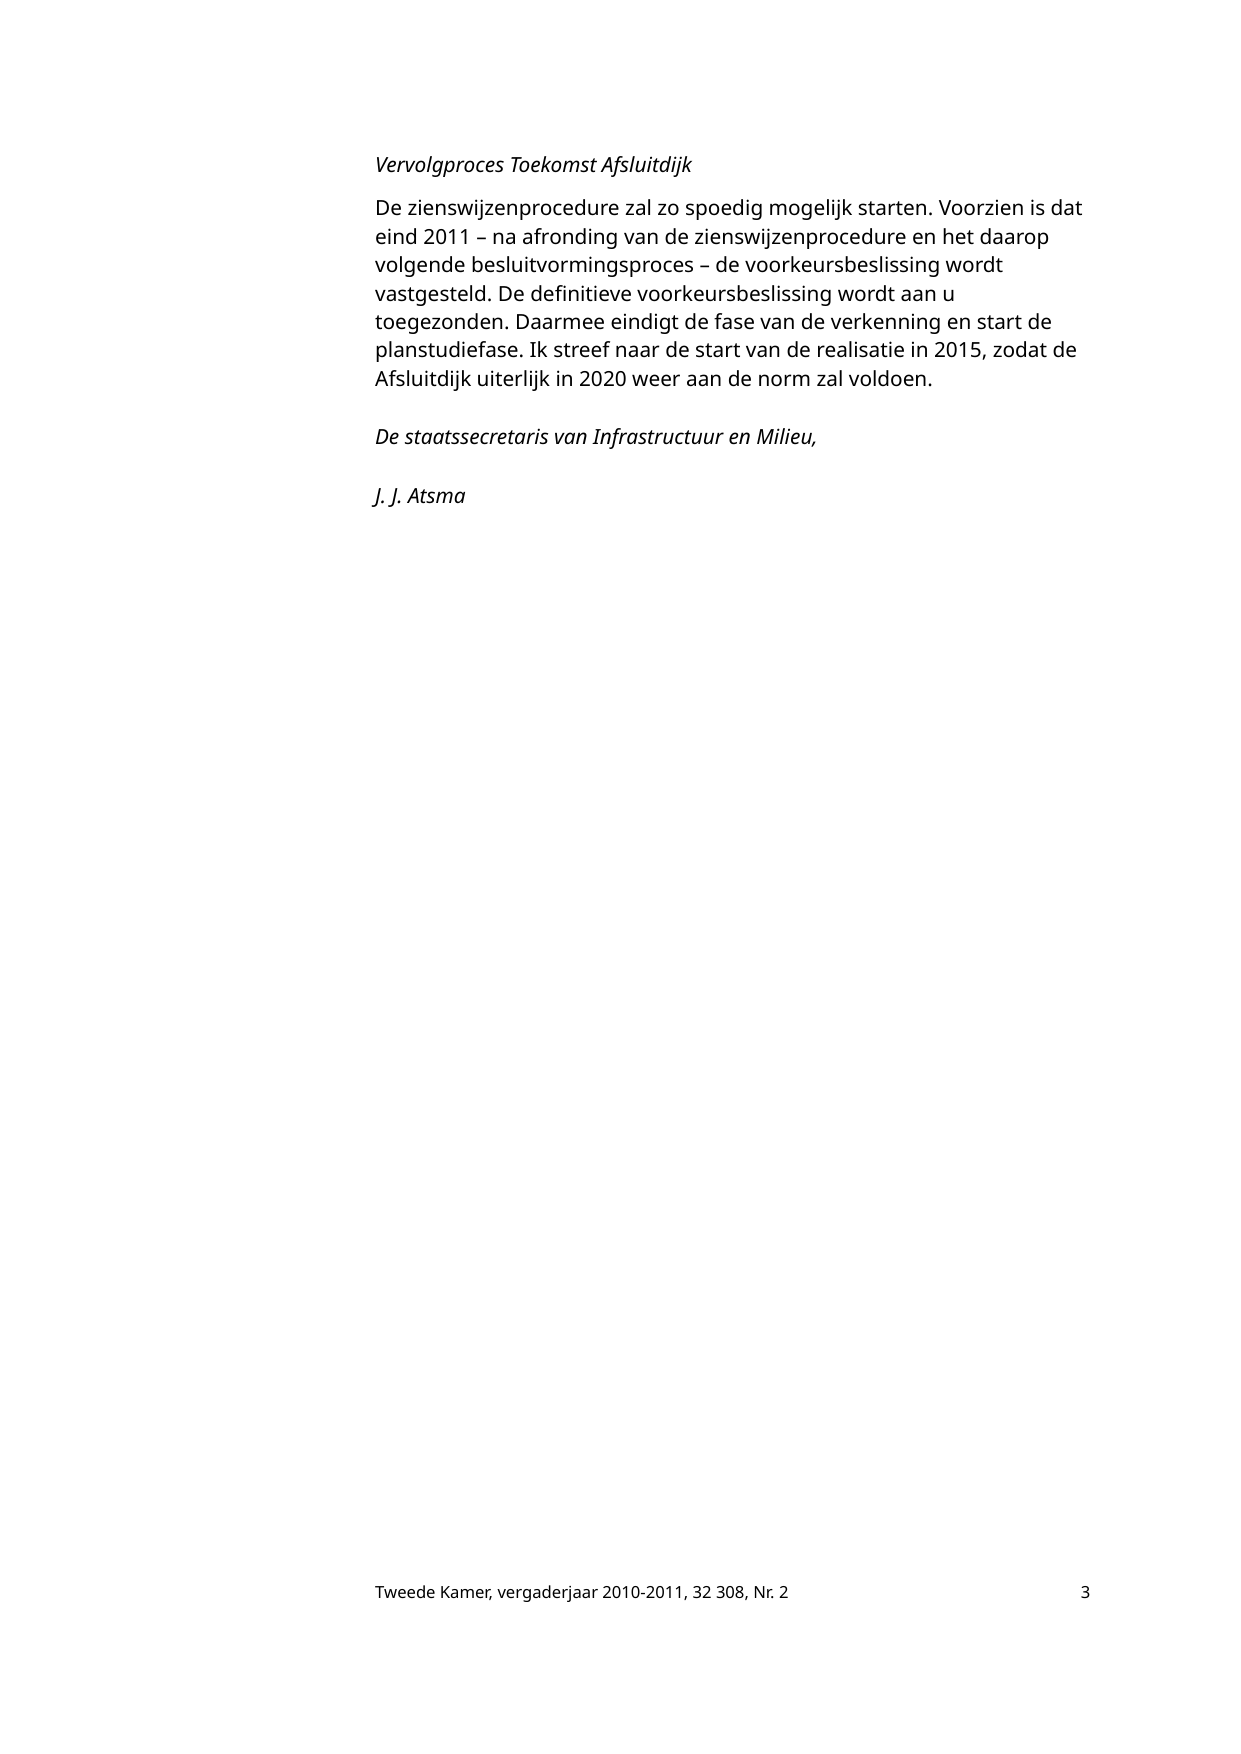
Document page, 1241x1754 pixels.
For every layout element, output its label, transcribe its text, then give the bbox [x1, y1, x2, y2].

text Vervolgproces Toekomst Afsluitdijk [375, 150, 1090, 178]
text J. J. Atsma [375, 481, 1090, 509]
text De zienswijzenprocedure zal zo spoedig mogelijk starten. Voorzien is dat eind 2011 – na afronding van de zienswijzenprocedure en het daarop volgende besluitvormingsproces – de voorkeursbeslissing wordt vastgesteld. De definitieve voorkeursbeslissing wordt aan u toegezonden. Daarmee eindigt de fase van de verkenning en start de planstudiefase. Ik streef naar de start van de realisatie in 2015, zodat de Afsluitdijk uiterlijk in 2020 weer aan de norm zal voldoen. [375, 193, 1090, 392]
text De staatssecretaris van Infrastructuur en Milieu, [375, 422, 1090, 451]
